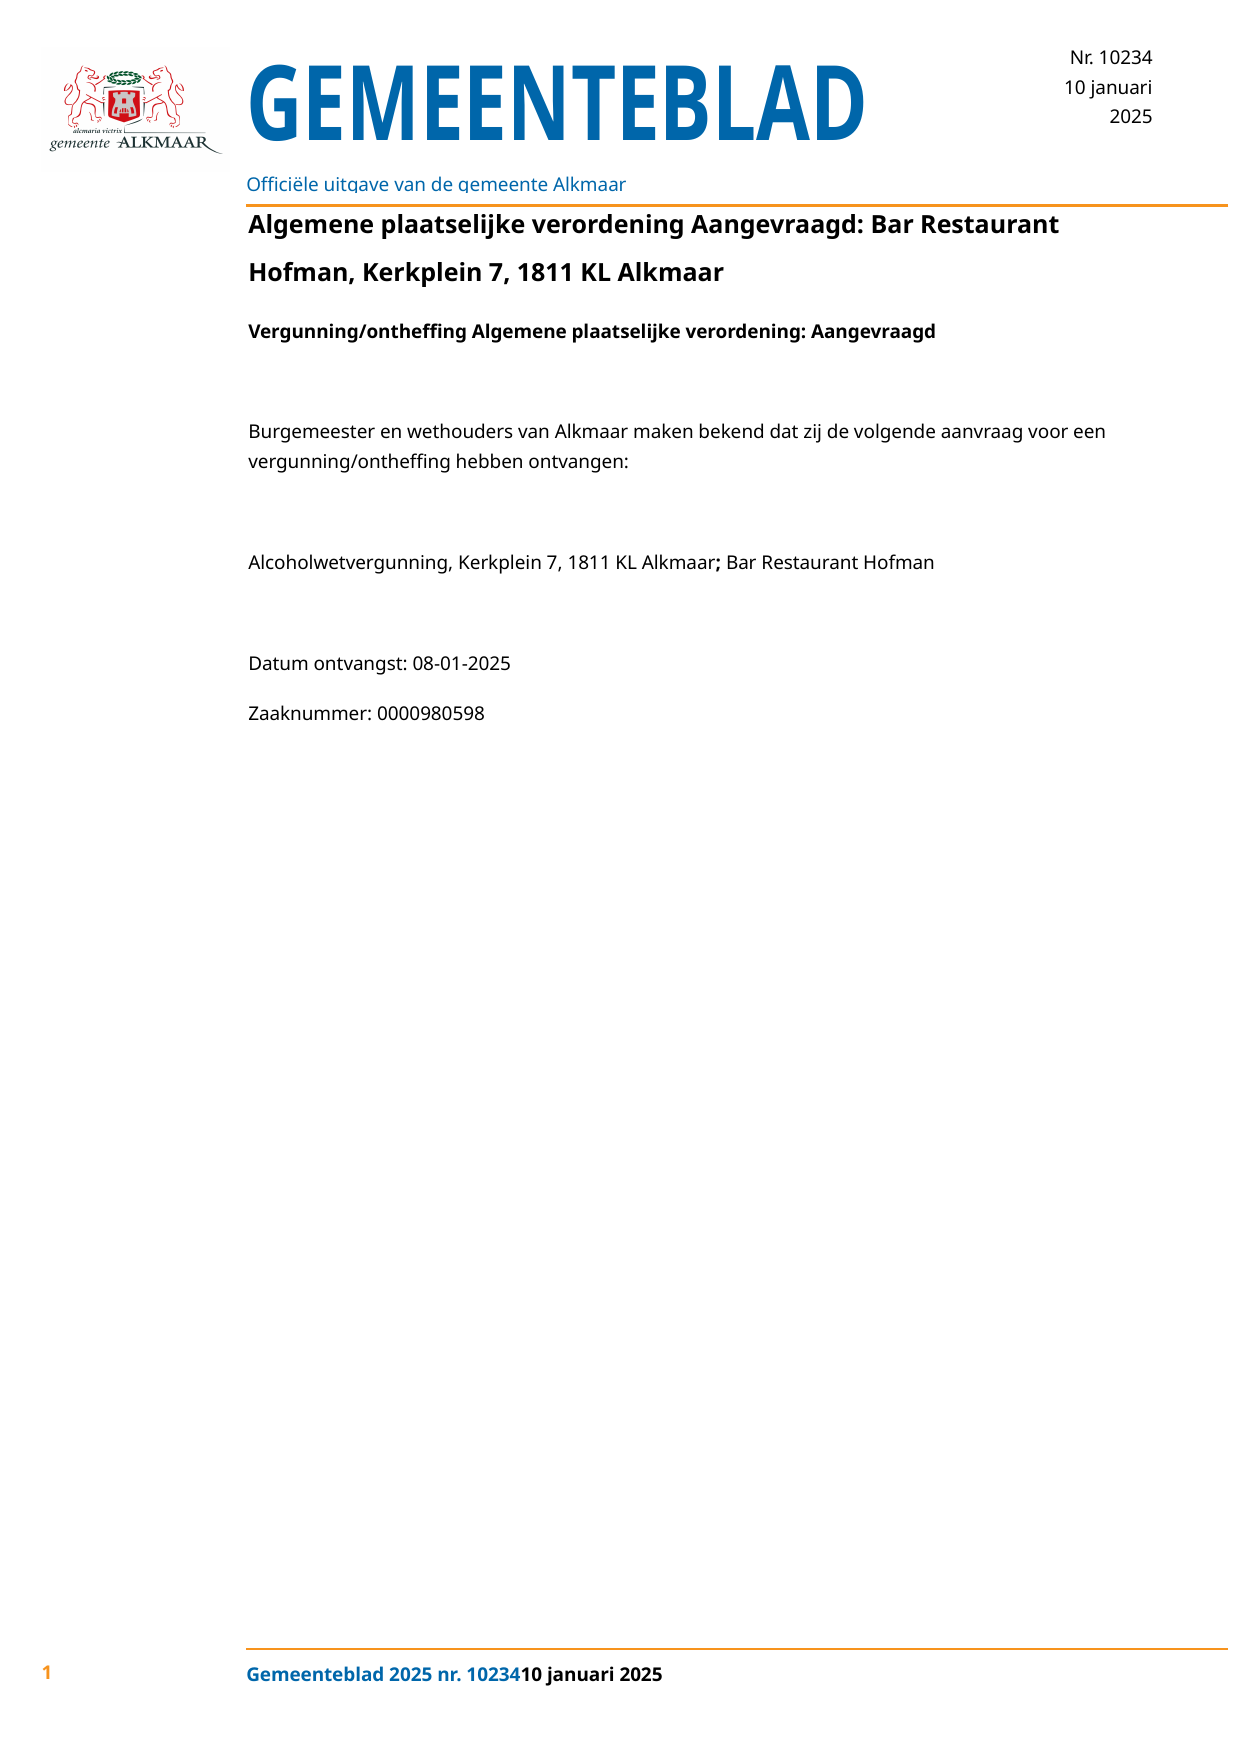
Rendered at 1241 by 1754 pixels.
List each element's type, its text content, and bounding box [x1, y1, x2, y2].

picture [41, 47, 231, 172]
text Vergunning/ontheffing Algemene plaatselijke verordening: Aangevraagd [248, 318, 1152, 344]
text Burgemeester en wethouders van Alkmaar maken bekend dat zij de volgende aanvraag voor een vergunning/ontheffing hebben ontvangen: [248, 419, 1152, 474]
text Algemene plaatselijke verordening Aangevraagd: Bar Restaurant Hofman, Kerkplein 7, 1811 KL Alkmaar [248, 207, 1152, 288]
text Zaaknummer: 0000980598 [248, 700, 1152, 726]
text Alcoholwetvergunning, Kerkplein 7, 1811 KL Alkmaar; Bar Restaurant Hofman [248, 549, 1152, 575]
text Datum ontvangst: 08-01-2025 [248, 650, 1152, 676]
